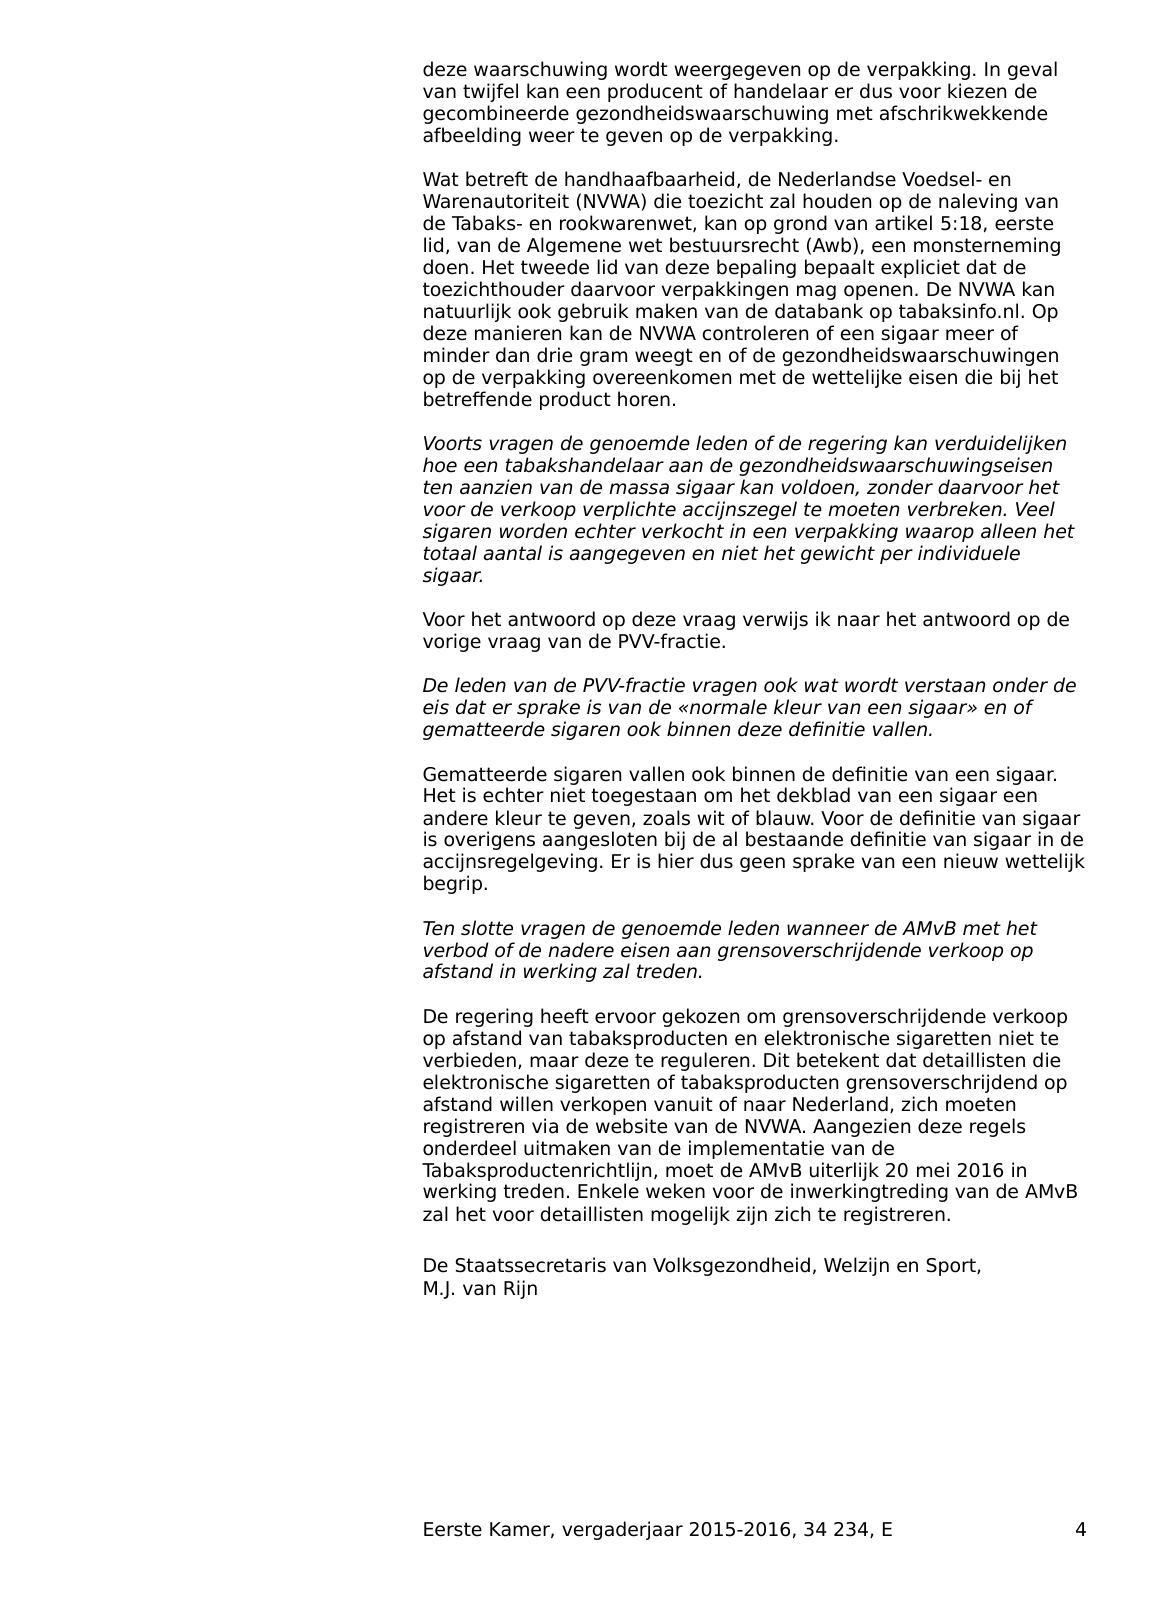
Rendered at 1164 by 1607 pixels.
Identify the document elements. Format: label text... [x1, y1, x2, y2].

text Voor het antwoord op deze vraag verwijs ik naar het antwoord op de vorige vraag van de PVV-fractie. [422, 609, 1087, 653]
text Gematteerde sigaren vallen ook binnen de definitie van een sigaar. Het is echter niet toegestaan om het dekblad van een sigaar een andere kleur te geven, zoals wit of blauw. Voor de definitie van sigaar is overigens aangesloten bij de al bestaande definitie van sigaar in de accijnsregelgeving. Er is hier dus geen sprake van een nieuw wettelijk begrip. [422, 763, 1087, 895]
text De leden van de PVV-fractie vragen ook wat wordt verstaan onder de eis dat er sprake is van de «normale kleur van een sigaar» en of gematteerde sigaren ook binnen deze definitie vallen. [422, 675, 1087, 741]
text Voorts vragen de genoemde leden of de regering kan verduidelijken hoe een tabakshandelaar aan de gezondheidswaarschuwingseisen ten aanzien van de massa sigaar kan voldoen, zonder daarvoor het voor de verkoop verplichte accijnszegel te moeten verbreken. Veel sigaren worden echter verkocht in een verpakking waarop alleen het totaal aantal is aangegeven en niet het gewicht per individuele sigaar. [422, 433, 1087, 587]
text Ten slotte vragen de genoemde leden wanneer de AMvB met het verbod of de nadere eisen aan grensoverschrijdende verkoop op afstand in werking zal treden. [422, 917, 1087, 983]
text De Staatssecretaris van Volksgezondheid, Welzijn en Sport, M.J. van Rijn [422, 1255, 1087, 1299]
text De regering heeft ervoor gekozen om grensoverschrijdende verkoop op afstand van tabaksproducten en elektronische sigaretten niet te verbieden, maar deze te reguleren. Dit betekent dat detaillisten die elektronische sigaretten of tabaksproducten grensoverschrijdend op afstand willen verkopen vanuit of naar Nederland, zich moeten registreren via de website van de NVWA. Aangezien deze regels onderdeel uitmaken van de implementatie van de Tabaksproductenrichtlijn, moet de AMvB uiterlijk 20 mei 2016 in werking treden. Enkele weken voor de inwerkingtreding van de AMvB zal het voor detaillisten mogelijk zijn zich te registreren. [422, 1006, 1087, 1225]
text deze waarschuwing wordt weergegeven op de verpakking. In geval van twijfel kan een producent of handelaar er dus voor kiezen de gecombineerde gezondheidswaarschuwing met afschrikwekkende afbeelding weer te geven op de verpakking. [422, 59, 1087, 147]
text Wat betreft de handhaafbaarheid, de Nederlandse Voedsel- en Warenautoriteit (NVWA) die toezicht zal houden op de naleving van de Tabaks- en rookwarenwet, kan op grond van artikel 5:18, eerste lid, van de Algemene wet bestuursrecht (Awb), een monsterneming doen. Het tweede lid van deze bepaling bepaalt expliciet dat de toezichthouder daarvoor verpakkingen mag openen. De NVWA kan natuurlijk ook gebruik maken van de databank op tabaksinfo.nl. Op deze manieren kan de NVWA controleren of een sigaar meer of minder dan drie gram weegt en of de gezondheidswaarschuwingen op de verpakking overeenkomen met de wettelijke eisen die bij het betreffende product horen. [422, 169, 1087, 411]
